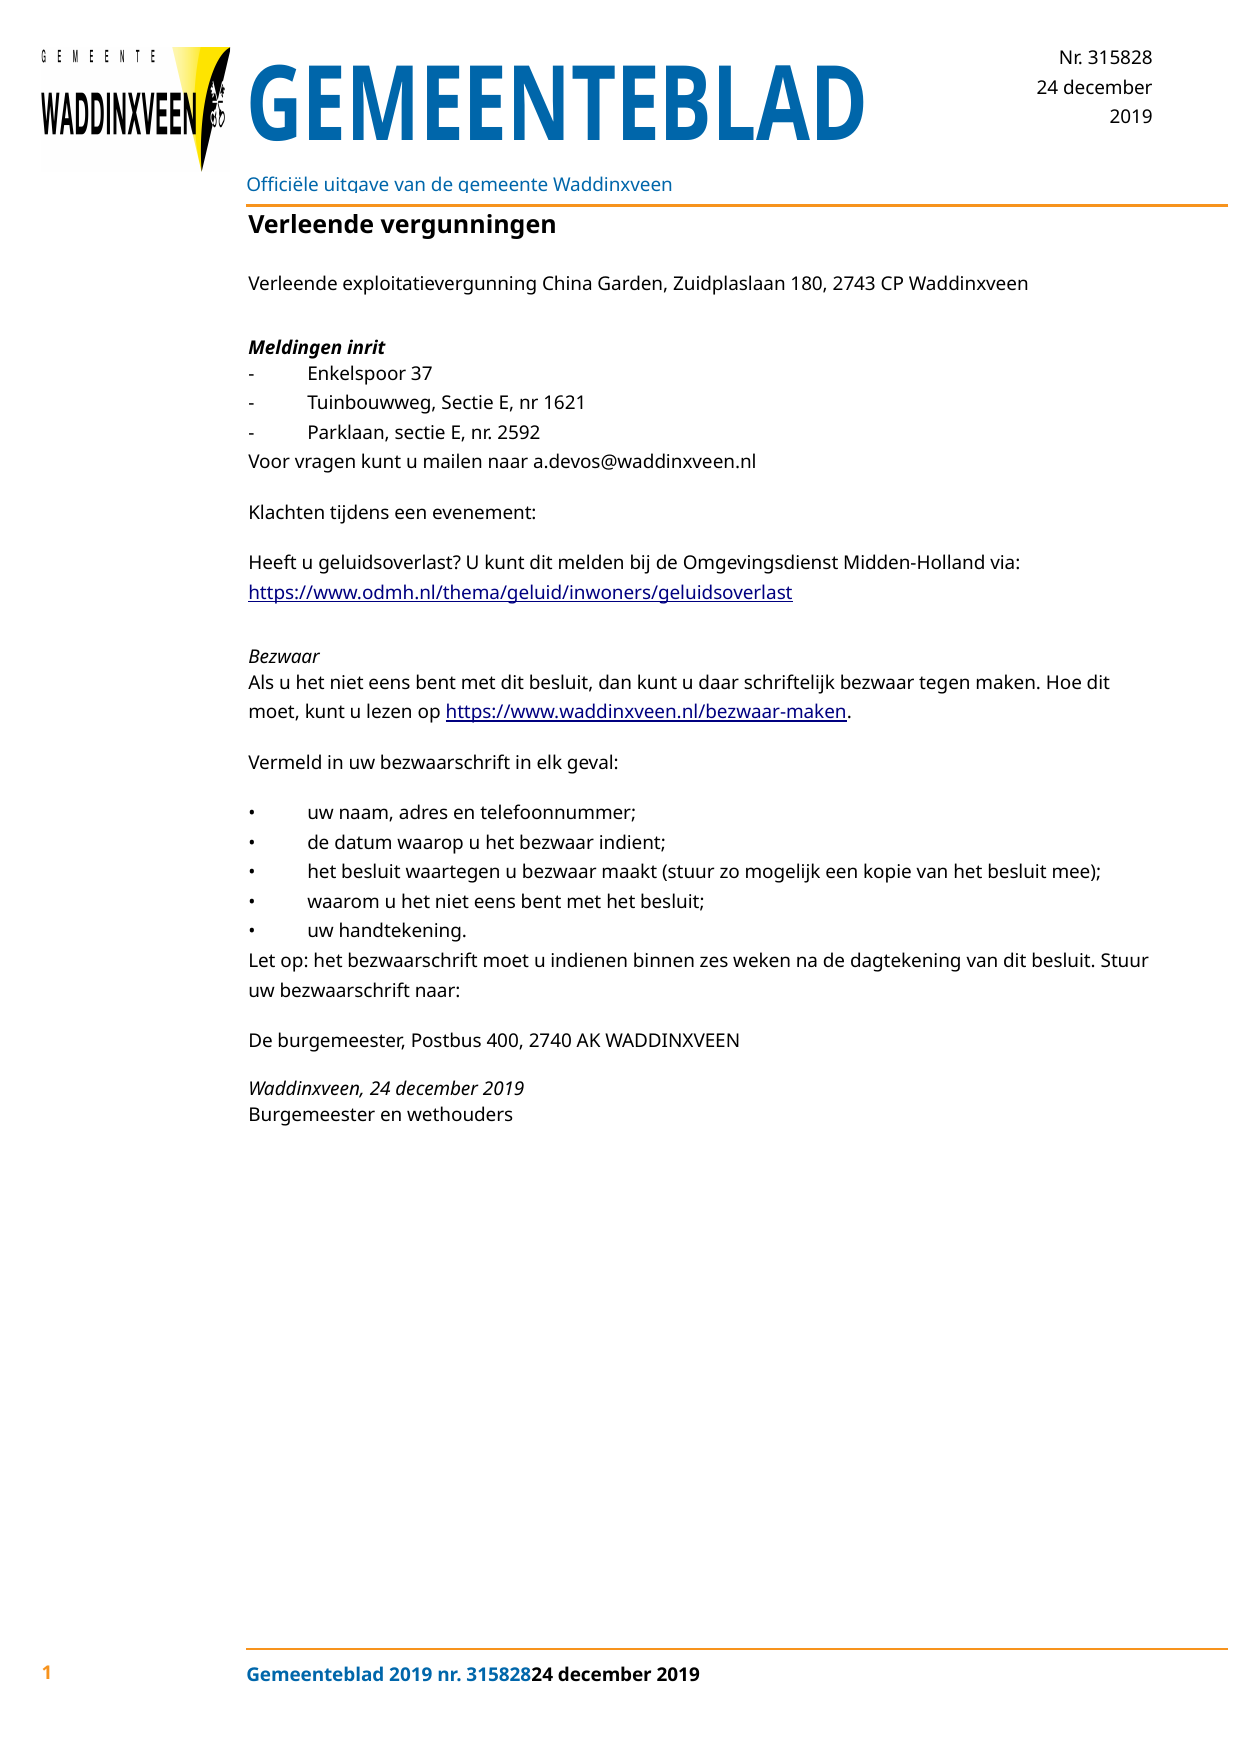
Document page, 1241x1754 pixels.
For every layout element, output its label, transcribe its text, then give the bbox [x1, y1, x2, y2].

list Parklaan, sectie E, nr. 2592 [248, 419, 1152, 445]
text Meldingen inrit [248, 334, 1152, 360]
list Enkelspoor 37 [248, 360, 1152, 386]
list waarom u het niet eens bent met het besluit; [248, 888, 1152, 914]
text Als u het niet eens bent met dit besluit, dan kunt u daar schriftelijk bezwaar tegen maken. Hoe dit moet, kunt u lezen op https://www.waddinxveen.nl/bezwaar-maken. [248, 669, 1152, 724]
text Klachten tijdens een evenement: [248, 499, 1152, 525]
text Vermeld in uw bezwaarschrift in elk geval: [248, 749, 1152, 774]
list uw handtekening. [248, 918, 1152, 943]
picture [41, 47, 231, 172]
text Let op: het bezwaarschrift moet u indienen binnen zes weken na de dagtekening van dit besluit. Stuur uw bezwaarschrift naar: [248, 947, 1152, 1002]
list uw naam, adres en telefoonnummer; [248, 799, 1152, 825]
text Verleende exploitatievergunning China Garden, Zuidplaslaan 180, 2743 CP Waddinxveen [248, 270, 1152, 296]
text Burgemeester en wethouders [248, 1101, 1152, 1126]
text Bezwaar [248, 643, 1152, 669]
text Heeft u geluidsoverlast? U kunt dit melden bij de Omgevingsdienst Midden-Holland via: https://www.odmh.nl/thema/geluid/inwoners/geluidsoverlast [248, 549, 1152, 605]
text De burgemeester, Postbus 400, 2740 AK WADDINXVEEN [248, 1027, 1152, 1053]
list de datum waarop u het bezwaar indient; [248, 829, 1152, 854]
text Verleende vergunningen [248, 207, 1152, 241]
list Tuinbouwweg, Sectie E, nr 1621 [248, 389, 1152, 415]
list het besluit waartegen u bezwaar maakt (stuur zo mogelijk een kopie van het besluit mee); [248, 858, 1152, 884]
text Waddinxveen, 24 december 2019 [248, 1075, 1152, 1101]
text Voor vragen kunt u mailen naar a.devos@waddinxveen.nl [248, 449, 1152, 474]
